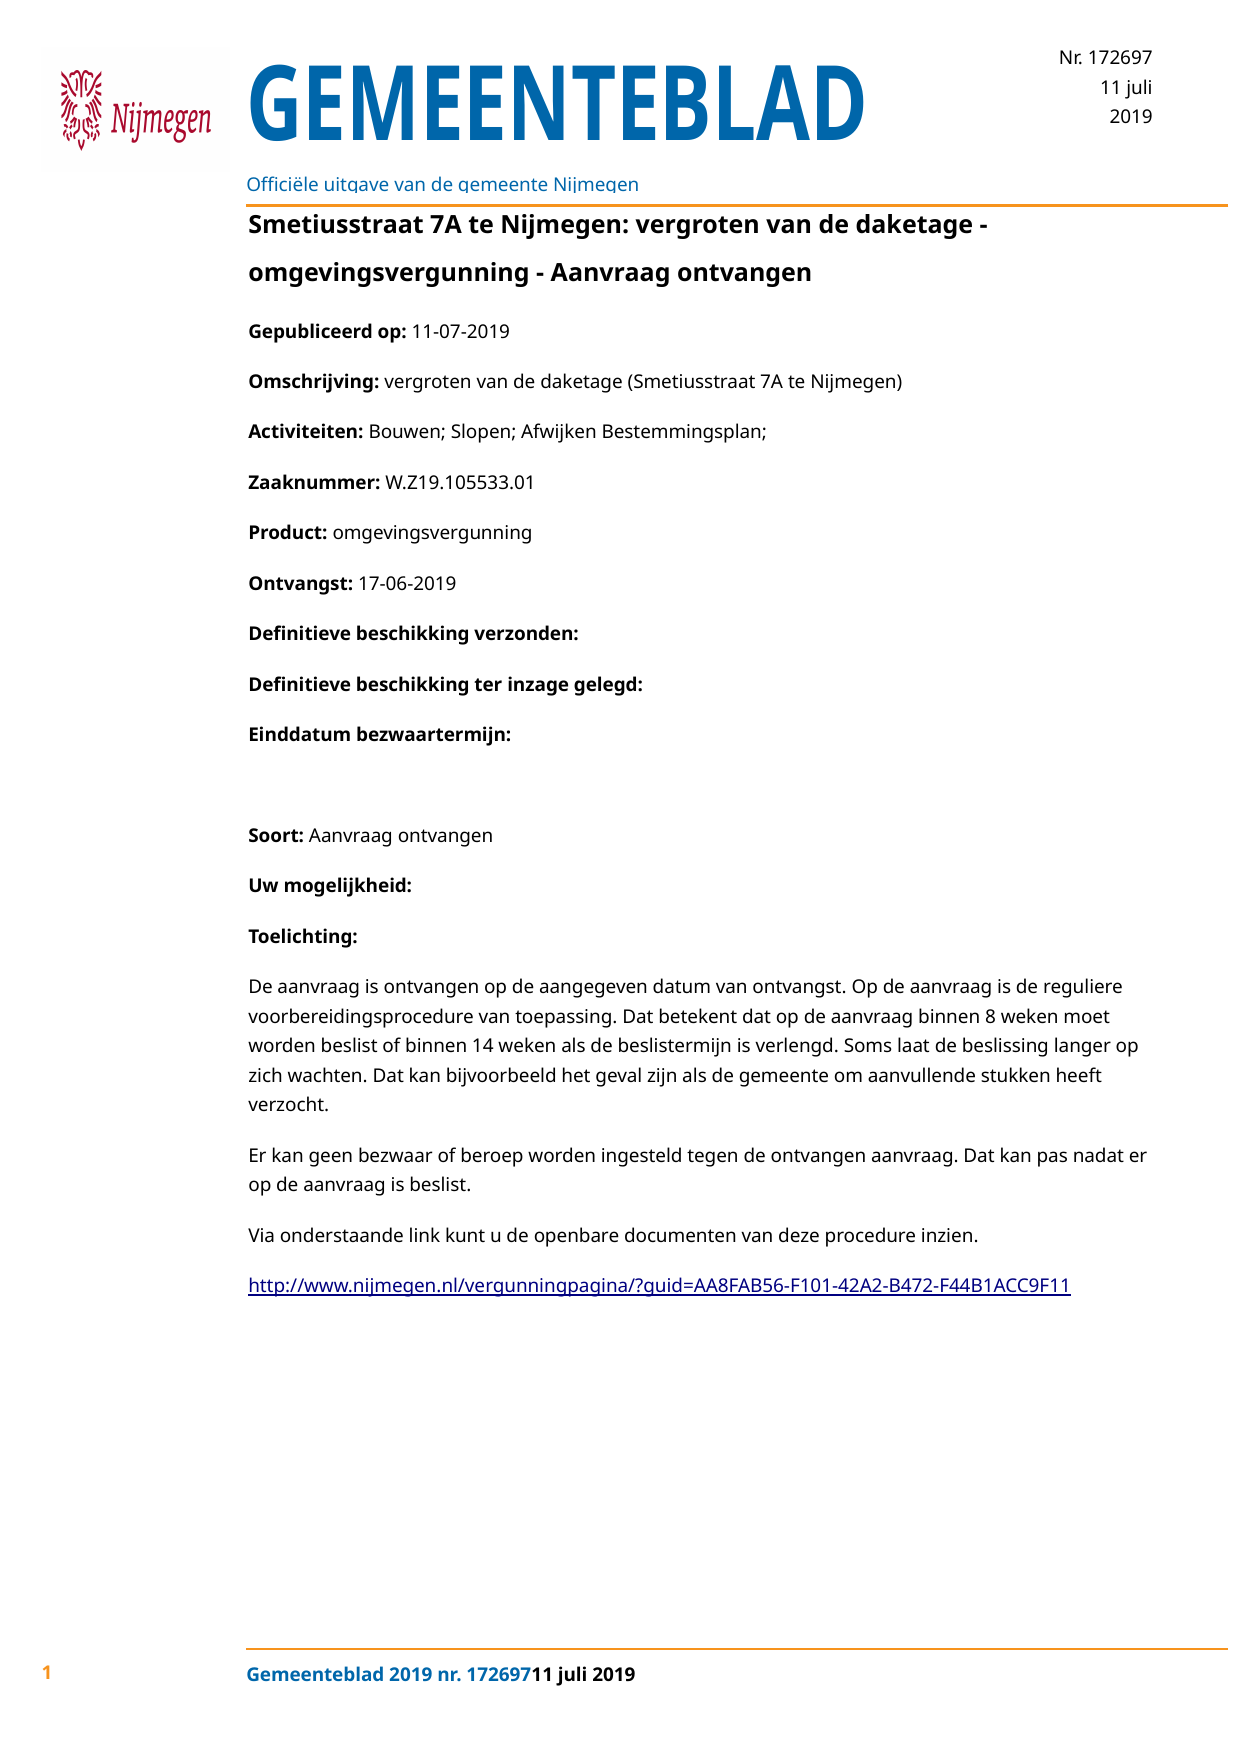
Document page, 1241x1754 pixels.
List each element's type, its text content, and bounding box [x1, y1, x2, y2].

text De aanvraag is ontvangen op de aangegeven datum van ontvangst. Op de aanvraag is de reguliere voorbereidingsprocedure van toepassing. Dat betekent dat op de aanvraag binnen 8 weken moet worden beslist of binnen 14 weken als de beslistermijn is verlengd. Soms laat de beslissing langer op zich wachten. Dat kan bijvoorbeeld het geval zijn als de gemeente om aanvullende stukken heeft verzocht. [248, 973, 1152, 1117]
text Via onderstaande link kunt u de openbare documenten van deze procedure inzien. [248, 1222, 1152, 1248]
text Product: omgevingsvergunning [248, 519, 1152, 545]
text Definitieve beschikking ter inzage gelegd: [248, 671, 1152, 697]
text Einddatum bezwaartermijn: [248, 721, 1152, 747]
text Definitieve beschikking verzonden: [248, 620, 1152, 646]
picture [41, 47, 231, 172]
text Omschrijving: vergroten van de daketage (Smetiusstraat 7A te Nijmegen) [248, 368, 1152, 394]
text Er kan geen bezwaar of beroep worden ingesteld tegen de ontvangen aanvraag. Dat kan pas nadat er op de aanvraag is beslist. [248, 1142, 1152, 1197]
text Activiteiten: Bouwen; Slopen; Afwijken Bestemmingsplan; [248, 419, 1152, 444]
text Zaaknummer: W.Z19.105533.01 [248, 469, 1152, 495]
text Gepubliceerd op: 11-07-2019 [248, 318, 1152, 344]
text Uw mogelijkheid: [248, 872, 1152, 898]
text Smetiusstraat 7A te Nijmegen: vergroten van de daketage - omgevingsvergunning - Aanvraag ontvangen [248, 207, 1152, 288]
text Ontvangst: 17-06-2019 [248, 570, 1152, 596]
text http://www.nijmegen.nl/vergunningpagina/?guid=AA8FAB56-F101-42A2-B472-F44B1ACC9F11 [248, 1272, 1152, 1298]
text Toelichting: [248, 923, 1152, 949]
text Soort: Aanvraag ontvangen [248, 822, 1152, 848]
